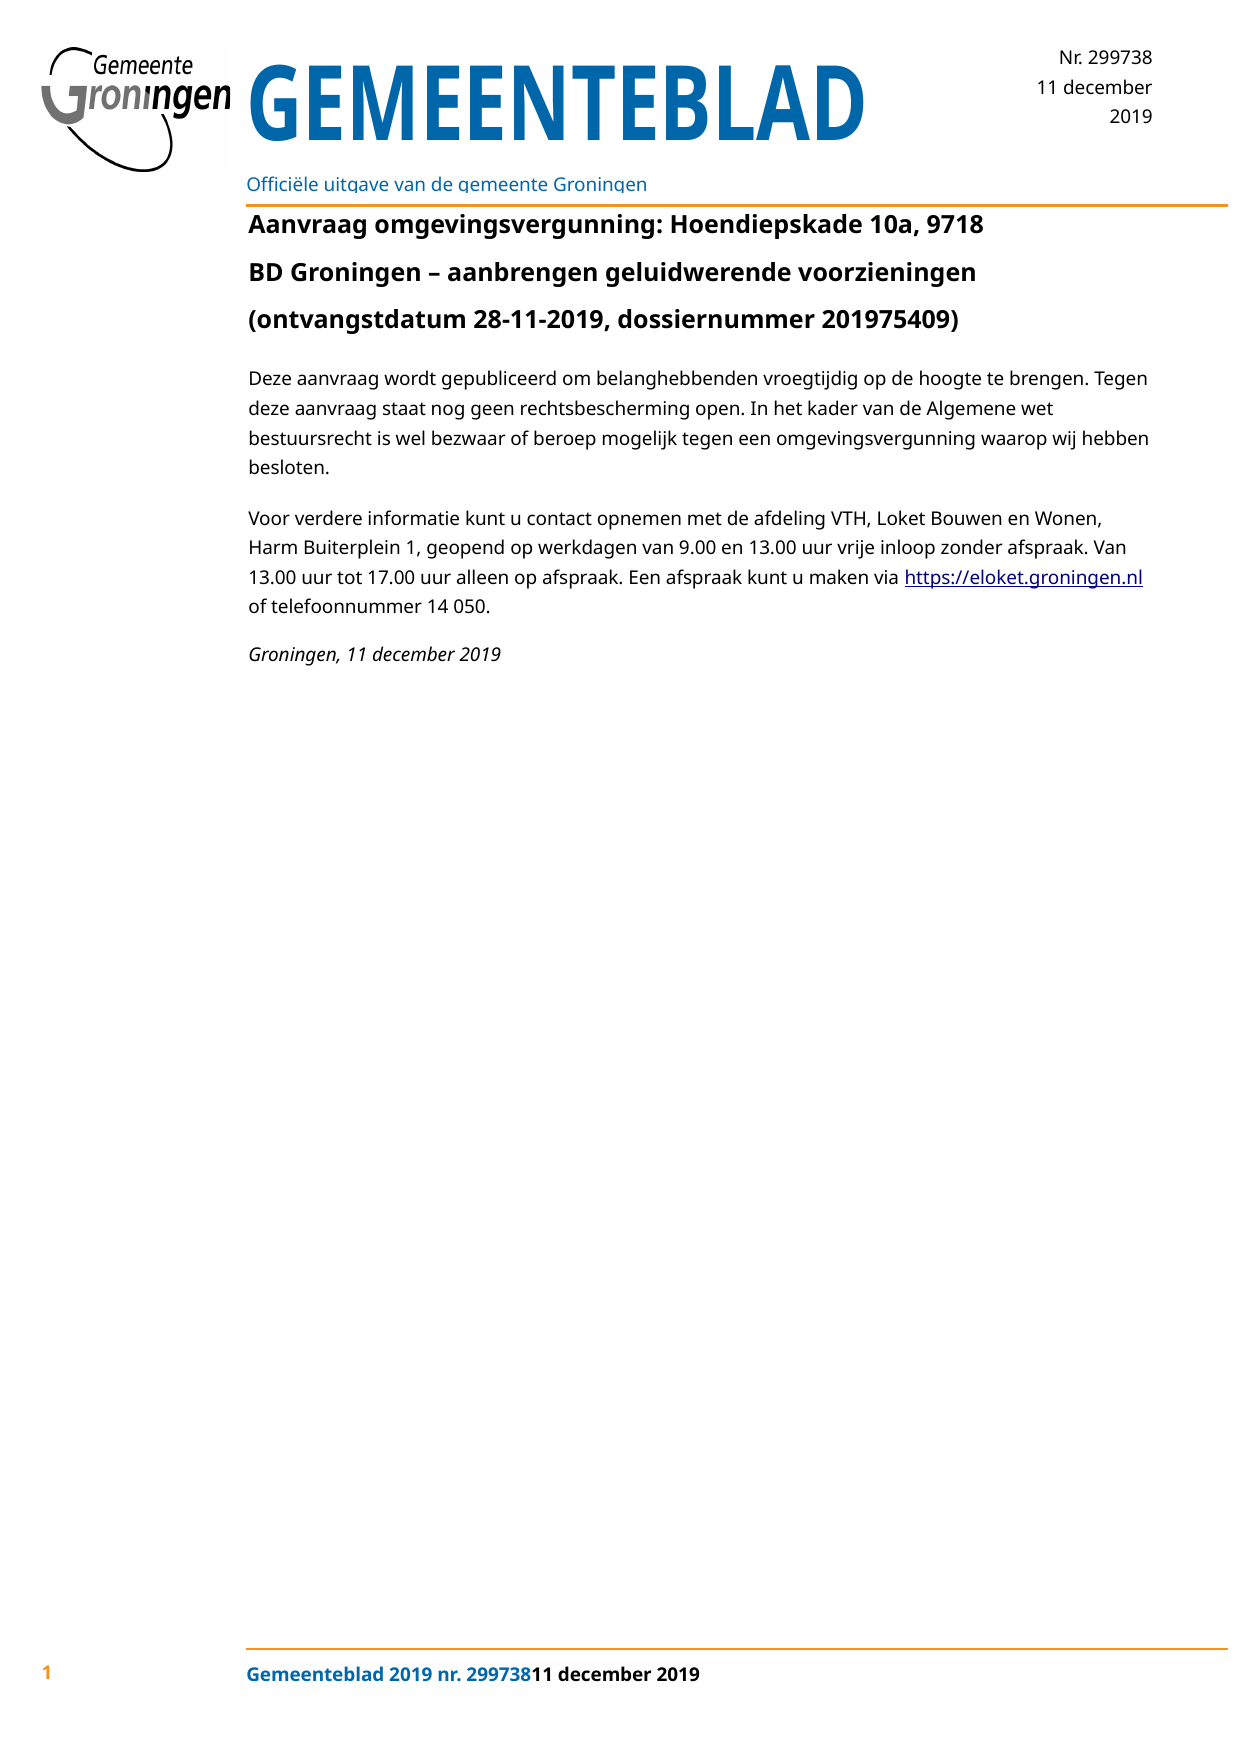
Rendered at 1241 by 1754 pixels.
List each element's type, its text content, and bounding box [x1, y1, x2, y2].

text Groningen, 11 december 2019 [248, 641, 1152, 667]
text Aanvraag omgevingsvergunning: Hoendiepskade 10a, 9718 BD Groningen – aanbrengen geluidwerende voorzieningen (ontvangstdatum 28-11-2019, dossiernummer 201975409) [248, 207, 1152, 336]
text Deze aanvraag wordt gepubliceerd om belanghebbenden vroegtijdig op de hoogte te brengen. Tegen deze aanvraag staat nog geen rechtsbescherming open. In het kader van de Algemene wet bestuursrecht is wel bezwaar of beroep mogelijk tegen een omgevingsvergunning waarop wij hebben besloten. [248, 366, 1152, 480]
picture [41, 47, 231, 172]
text Voor verdere informatie kunt u contact opnemen met de afdeling VTH, Loket Bouwen en Wonen, Harm Buiterplein 1, geopend op werkdagen van 9.00 en 13.00 uur vrije inloop zonder afspraak. Van 13.00 uur tot 17.00 uur alleen op afspraak. Een afspraak kunt u maken via https://eloket.groningen.nl of telefoonnummer 14 050. [248, 505, 1152, 619]
